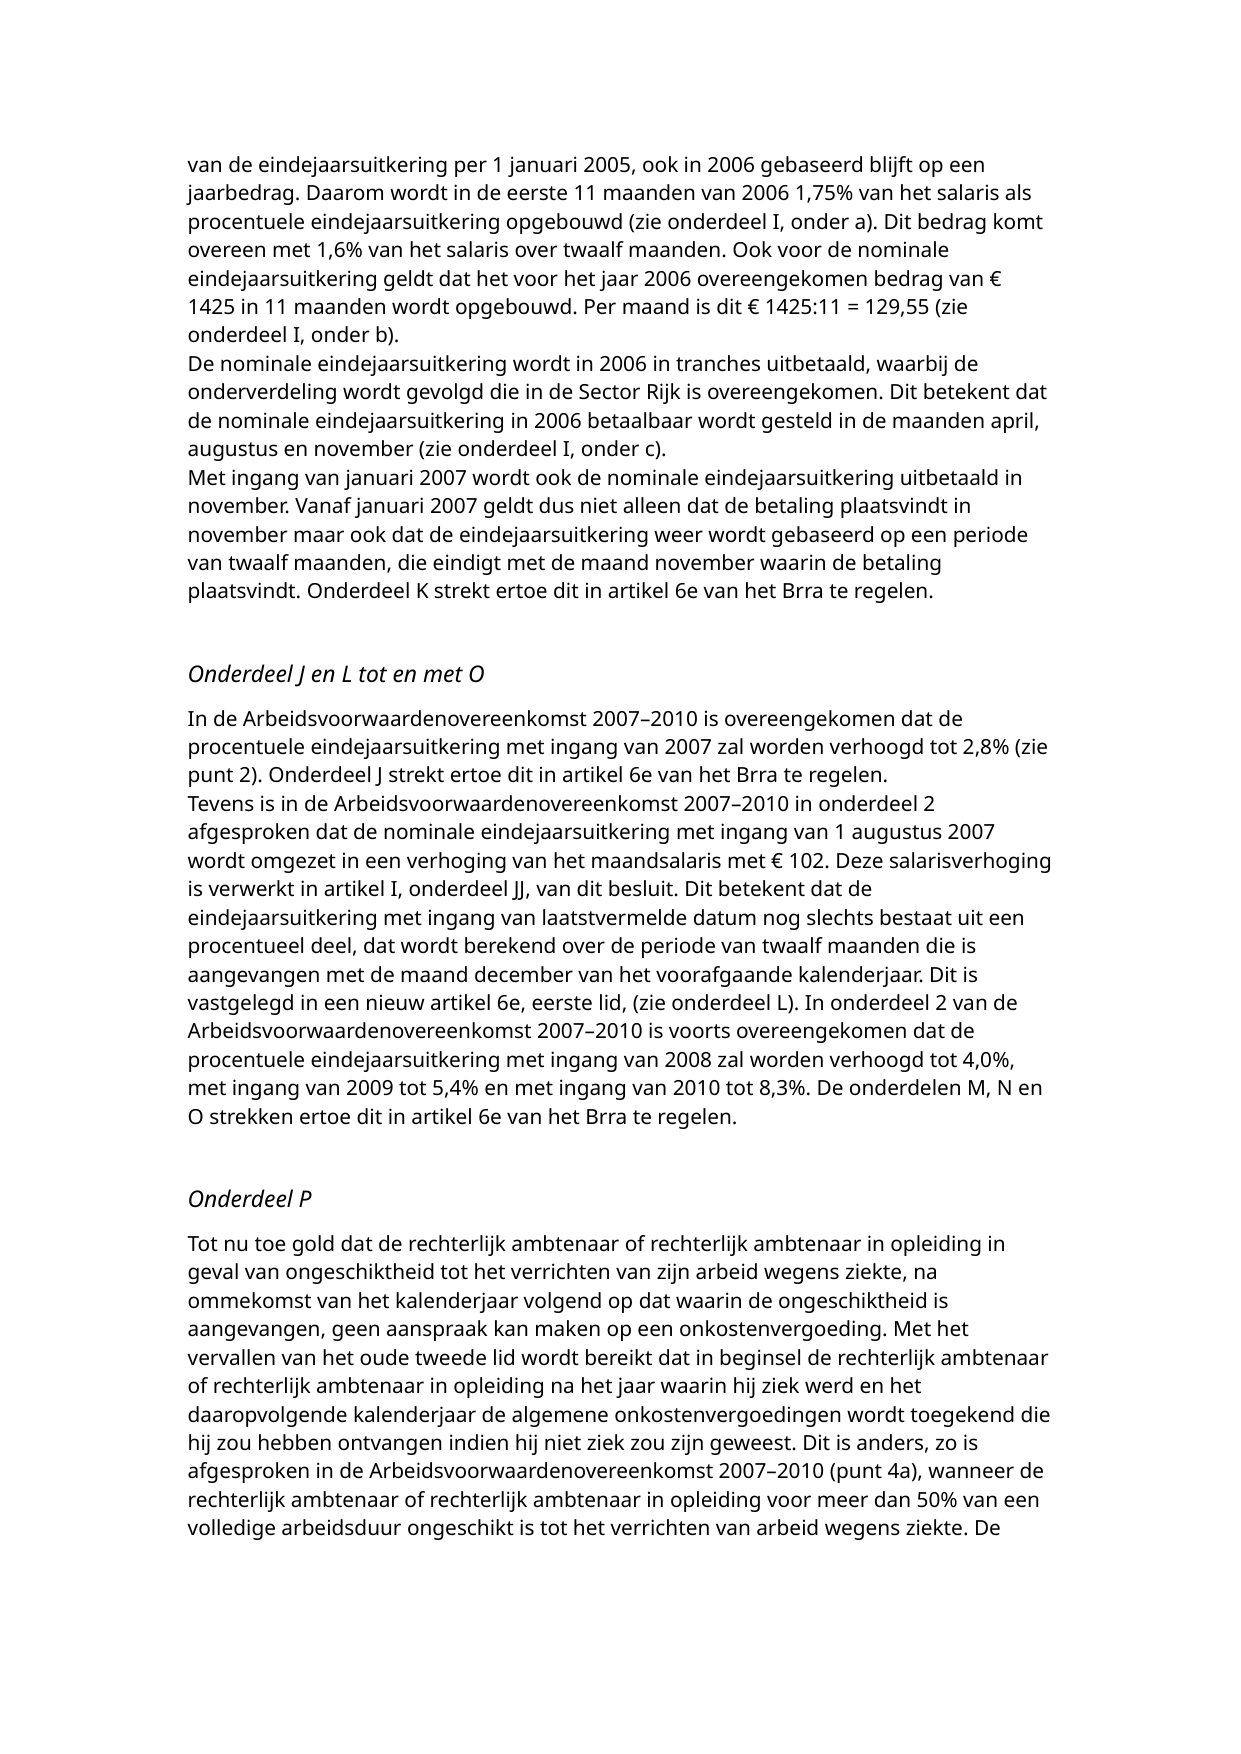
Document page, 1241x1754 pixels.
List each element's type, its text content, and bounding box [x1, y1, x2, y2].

text In de Arbeidsvoorwaardenovereenkomst 2007–2010 is overeengekomen dat de procentuele eindejaarsuitkering met ingang van 2007 zal worden verhoogd tot 2,8% (zie punt 2). Onderdeel J strekt ertoe dit in artikel 6e van het Brra te regelen. [187, 704, 1053, 789]
text Tevens is in de Arbeidsvoorwaardenovereenkomst 2007–2010 in onderdeel 2 afgesproken dat de nominale eindejaarsuitkering met ingang van 1 augustus 2007 wordt omgezet in een verhoging van het maandsalaris met € 102. Deze salarisverhoging is verwerkt in artikel I, onderdeel JJ, van dit besluit. Dit betekent dat de eindejaarsuitkering met ingang van laatstvermelde datum nog slechts bestaat uit een procentueel deel, dat wordt berekend over de periode van twaalf maanden die is aangevangen met de maand december van het voorafgaande kalenderjaar. Dit is vastgelegd in een nieuw artikel 6e, eerste lid, (zie onderdeel L). In onderdeel 2 van de Arbeidsvoorwaardenovereenkomst 2007–2010 is voorts overeengekomen dat de procentuele eindejaarsuitkering met ingang van 2008 zal worden verhoogd tot 4,0%, met ingang van 2009 tot 5,4% en met ingang van 2010 tot 8,3%. De onderdelen M, N en O strekken ertoe dit in artikel 6e van het Brra te regelen. [187, 789, 1053, 1130]
subtitle Onderdeel P [187, 1183, 1053, 1214]
text De nominale eindejaarsuitkering wordt in 2006 in tranches uitbetaald, waarbij de onderverdeling wordt gevolgd die in de Sector Rijk is overeengekomen. Dit betekent dat de nominale eindejaarsuitkering in 2006 betaalbaar wordt gesteld in de maanden april, augustus en november (zie onderdeel I, onder c). [187, 349, 1053, 463]
text Met ingang van januari 2007 wordt ook de nominale eindejaarsuitkering uitbetaald in november. Vanaf januari 2007 geldt dus niet alleen dat de betaling plaatsvindt in november maar ook dat de eindejaarsuitkering weer wordt gebaseerd op een periode van twaalf maanden, die eindigt met de maand november waarin de betaling plaatsvindt. Onderdeel K strekt ertoe dit in artikel 6e van het Brra te regelen. [187, 463, 1053, 605]
subtitle Onderdeel J en L tot en met O [187, 657, 1053, 689]
text van de eindejaarsuitkering per 1 januari 2005, ook in 2006 gebaseerd blijft op een jaarbedrag. Daarom wordt in de eerste 11 maanden van 2006 1,75% van het salaris als procentuele eindejaarsuitkering opgebouwd (zie onderdeel I, onder a). Dit bedrag komt overeen met 1,6% van het salaris over twaalf maanden. Ook voor de nominale eindejaarsuitkering geldt dat het voor het jaar 2006 overeengekomen bedrag van € 1425 in 11 maanden wordt opgebouwd. Per maand is dit € 1425:11 = 129,55 (zie onderdeel I, onder b). [187, 150, 1053, 349]
text Tot nu toe gold dat de rechterlijk ambtenaar of rechterlijk ambtenaar in opleiding in geval van ongeschiktheid tot het verrichten van zijn arbeid wegens ziekte, na ommekomst van het kalenderjaar volgend op dat waarin de ongeschiktheid is aangevangen, geen aanspraak kan maken op een onkostenvergoeding. Met het vervallen van het oude tweede lid wordt bereikt dat in beginsel de rechterlijk ambtenaar of rechterlijk ambtenaar in opleiding na het jaar waarin hij ziek werd en het daaropvolgende kalenderjaar de algemene onkostenvergoedingen wordt toegekend die hij zou hebben ontvangen indien hij niet ziek zou zijn geweest. Dit is anders, zo is afgesproken in de Arbeidsvoorwaardenovereenkomst 2007–2010 (punt 4a), wanneer de rechterlijk ambtenaar of rechterlijk ambtenaar in opleiding voor meer dan 50% van een volledige arbeidsduur ongeschikt is tot het verrichten van arbeid wegens ziekte. De [187, 1229, 1053, 1542]
